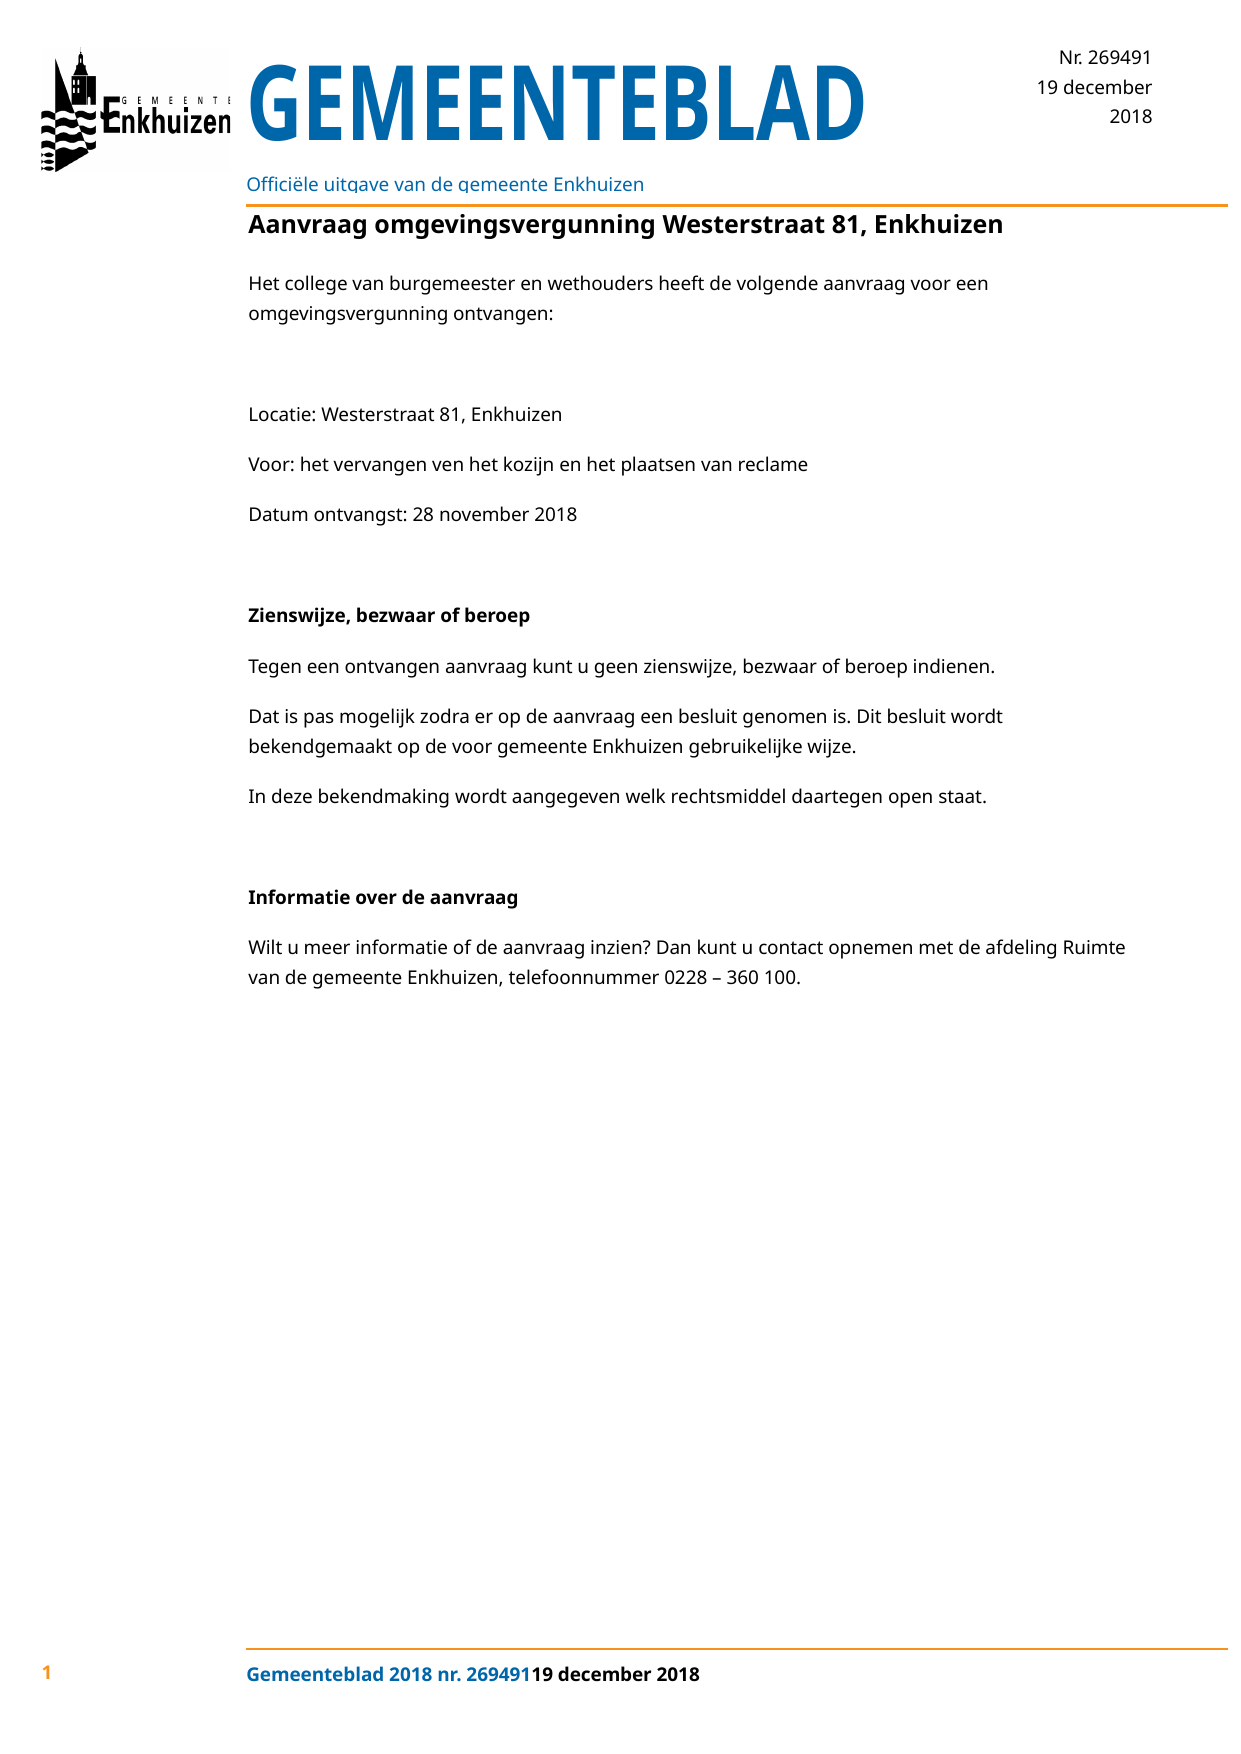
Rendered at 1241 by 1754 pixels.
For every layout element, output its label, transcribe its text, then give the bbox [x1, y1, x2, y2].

text Wilt u meer informatie of de aanvraag inzien? Dan kunt u contact opnemen met de afdeling Ruimte van de gemeente Enkhuizen, telefoonnummer 0228 – 360 100. [248, 934, 1152, 990]
text Zienswijze, bezwaar of beroep [248, 602, 1152, 628]
text Aanvraag omgevingsvergunning Westerstraat 81, Enkhuizen [248, 207, 1152, 241]
text Informatie over de aanvraag [248, 884, 1152, 910]
text Tegen een ontvangen aanvraag kunt u geen zienswijze, bezwaar of beroep indienen. [248, 653, 1152, 678]
text Datum ontvangst: 28 november 2018 [248, 502, 1152, 527]
text Voor: het vervangen ven het kozijn en het plaatsen van reclame [248, 451, 1152, 477]
text Het college van burgemeester en wethouders heeft de volgende aanvraag voor een omgevingsvergunning ontvangen: [248, 270, 1152, 326]
text In deze bekendmaking wordt aangegeven welk rechtsmiddel daartegen open staat. [248, 783, 1152, 809]
text Dat is pas mogelijk zodra er op de aanvraag een besluit genomen is. Dit besluit wordt bekendgemaakt op de voor gemeente Enkhuizen gebruikelijke wijze. [248, 703, 1152, 758]
text Locatie: Westerstraat 81, Enkhuizen [248, 401, 1152, 426]
picture [41, 47, 231, 172]
